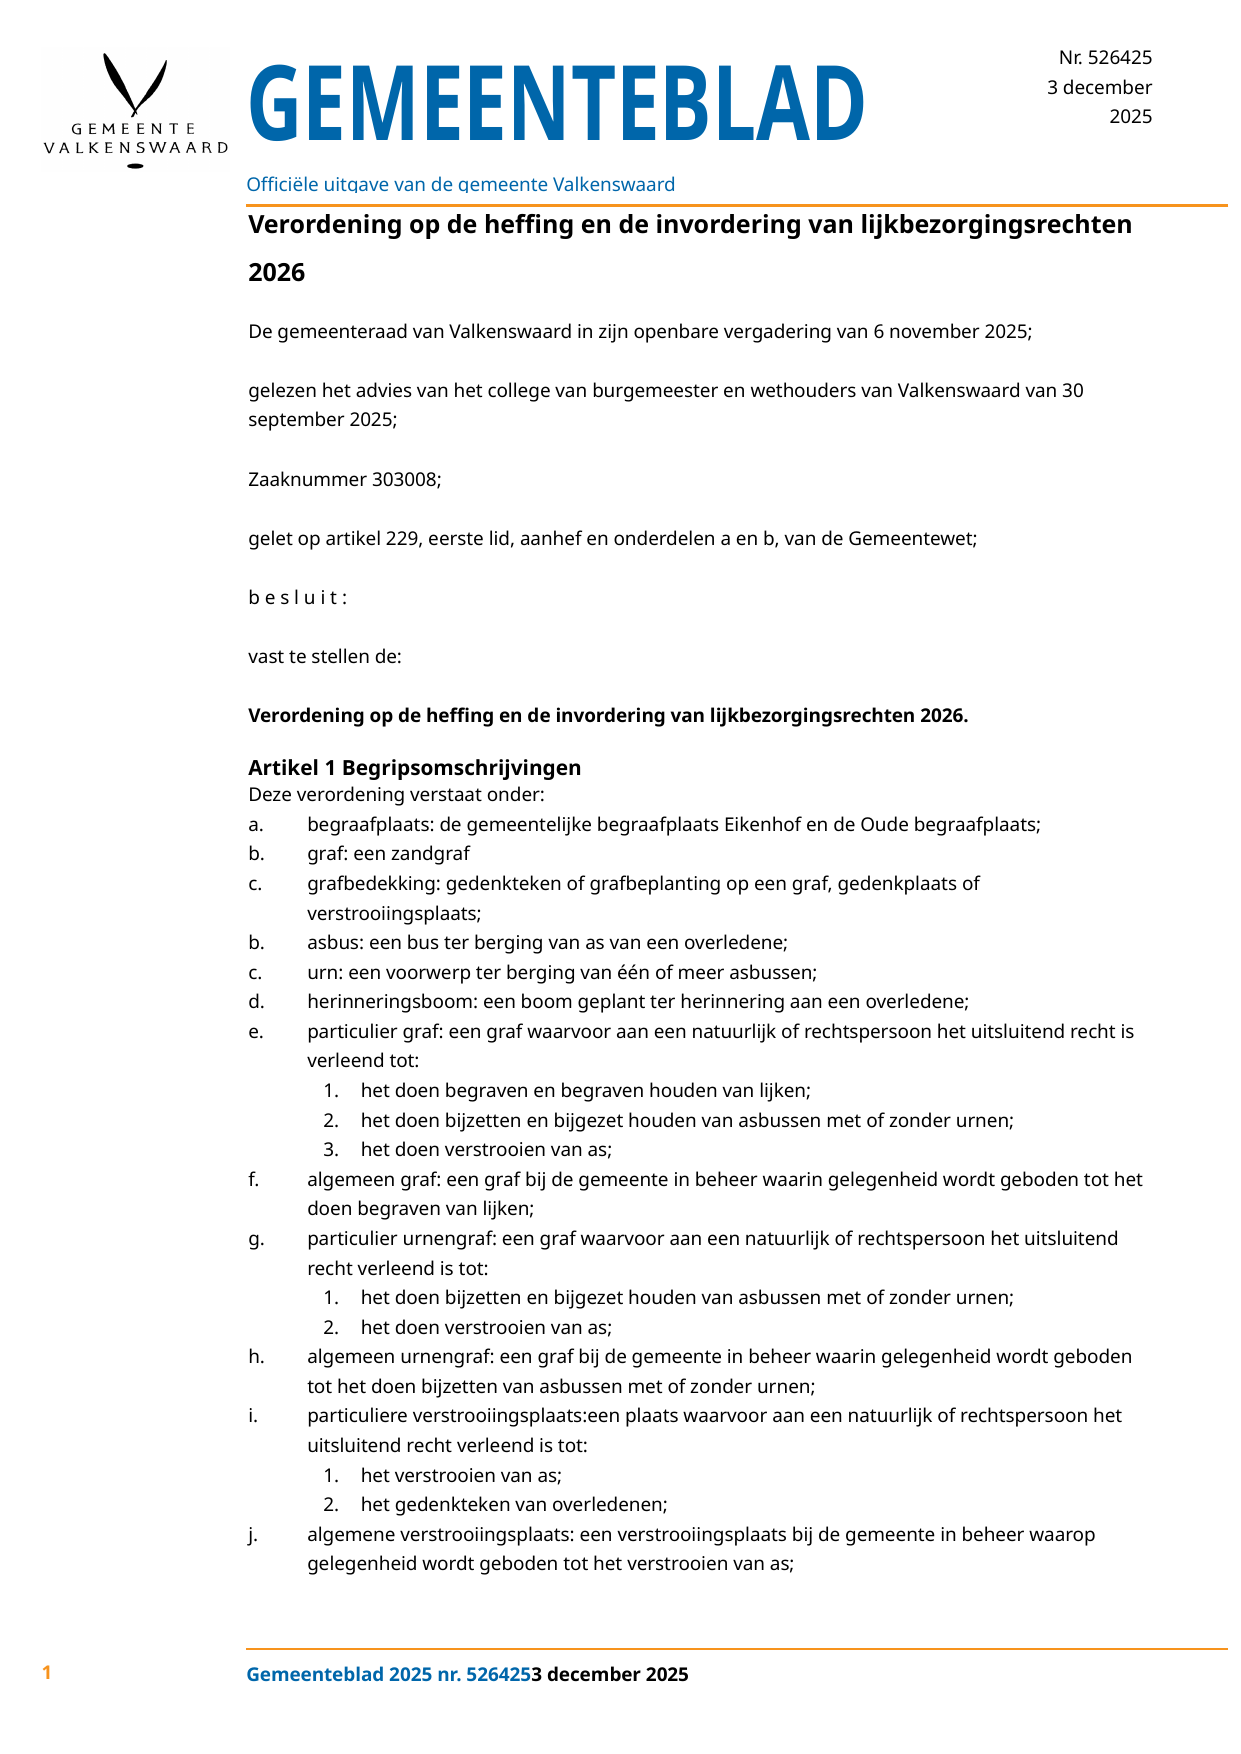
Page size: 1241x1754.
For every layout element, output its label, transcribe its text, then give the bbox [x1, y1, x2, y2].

list het doen bijzetten en bijgezet houden van asbussen met of zonder urnen; [323, 1107, 1152, 1132]
list het doen verstrooien van as; [323, 1314, 1152, 1339]
list herinneringsboom: een boom geplant ter herinnering aan een overledene; [248, 988, 1152, 1014]
picture [41, 47, 231, 172]
list het doen verstrooien van as; [323, 1136, 1152, 1162]
list urn: een voorwerp ter berging van één of meer asbussen; [248, 959, 1152, 984]
list het doen begraven en begraven houden van lijken; [323, 1077, 1152, 1103]
list begraafplaats: de gemeentelijke begraafplaats Eikenhof en de Oude begraafplaats; [248, 811, 1152, 837]
text gelet op artikel 229, eerste lid, aanhef en onderdelen a en b, van de Gemeentewet; [248, 525, 1152, 551]
text Verordening op de heffing en de invordering van lijkbezorgingsrechten 2026 [248, 207, 1152, 288]
text Zaaknummer 303008; [248, 466, 1152, 492]
list particulier urnengraf: een graf waarvoor aan een natuurlijk of rechtspersoon het uitsluitend recht verleend is tot: [248, 1225, 1152, 1280]
text Verordening op de heffing en de invordering van lijkbezorgingsrechten 2026. [248, 702, 1152, 728]
list algemene verstrooiingsplaats: een verstrooiingsplaats bij de gemeente in beheer waarop gelegenheid wordt geboden tot het verstrooien van as; [248, 1521, 1152, 1576]
text Artikel 1 Begripsomschrijvingen [248, 753, 1152, 781]
list grafbedekking: gedenkteken of grafbeplanting op een graf, gedenkplaats of verstrooiingsplaats; [248, 870, 1152, 925]
list algemeen urnengraf: een graf bij de gemeente in beheer waarin gelegenheid wordt geboden tot het doen bijzetten van asbussen met of zonder urnen; [248, 1343, 1152, 1399]
list graf: een zandgraf [248, 841, 1152, 866]
list het doen bijzetten en bijgezet houden van asbussen met of zonder urnen; [323, 1284, 1152, 1310]
list het gedenkteken van overledenen; [323, 1491, 1152, 1517]
list asbus: een bus ter berging van as van een overledene; [248, 929, 1152, 955]
text gelezen het advies van het college van burgemeester en wethouders van Valkenswaard van 30 september 2025; [248, 377, 1152, 432]
list particulier graf: een graf waarvoor aan een natuurlijk of rechtspersoon het uitsluitend recht is verleend tot: [248, 1018, 1152, 1073]
text Deze verordening verstaat onder: [248, 781, 1152, 807]
text De gemeenteraad van Valkenswaard in zijn openbare vergadering van 6 november 2025; [248, 318, 1152, 344]
list particuliere verstrooiingsplaats:een plaats waarvoor aan een natuurlijk of rechtspersoon het uitsluitend recht verleend is tot: [248, 1403, 1152, 1458]
text b e s l u i t : [248, 584, 1152, 610]
text vast te stellen de: [248, 643, 1152, 669]
list het verstrooien van as; [323, 1462, 1152, 1487]
list algemeen graf: een graf bij de gemeente in beheer waarin gelegenheid wordt geboden tot het doen begraven van lijken; [248, 1166, 1152, 1221]
